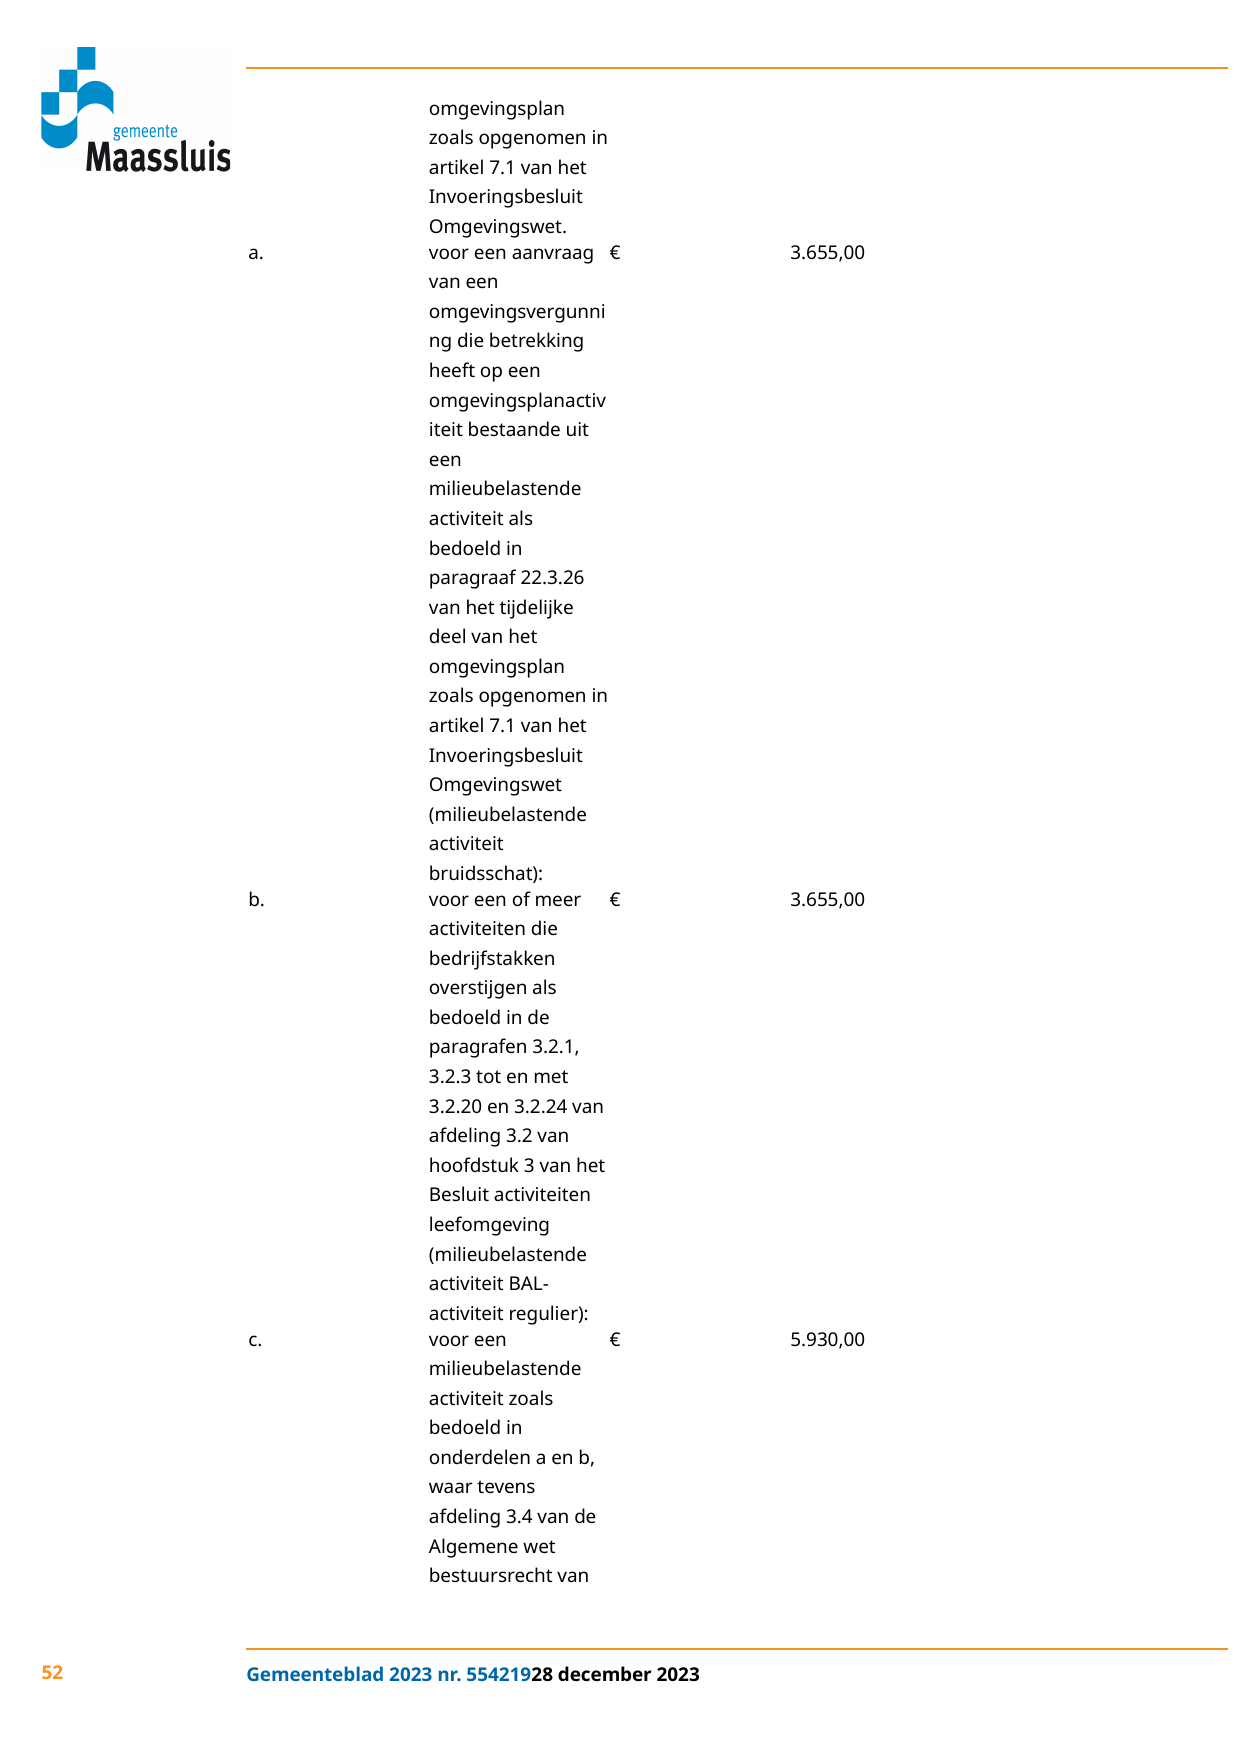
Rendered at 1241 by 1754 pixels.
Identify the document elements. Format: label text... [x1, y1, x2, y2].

table_cell voor een milieubelastende activiteit zoals bedoeld in onderdelen a en b, waar tevens afdeling 3.4 van de Algemene wet bestuursrecht van [429, 1326, 609, 1588]
table_cell 5.930,00 [790, 1326, 971, 1588]
table_cell [971, 1326, 1152, 1588]
table_cell [248, 95, 429, 239]
picture [41, 47, 231, 172]
table_cell voor een aanvraag van een omgevingsvergunning die betrekking heeft op een omgevingsplanactiviteit bestaande uit een milieubelastende activiteit als bedoeld in paragraaf 22.3.26 van het tijdelijke deel van het omgevingsplan zoals opgenomen in artikel 7.1 van het Invoeringsbesluit Omgevingswet (milieubelastende activiteit bruidsschat): [429, 239, 609, 886]
table_cell voor een of meer activiteiten die bedrijfstakken overstijgen als bedoeld in de paragrafen 3.2.1, 3.2.3 tot en met 3.2.20 en 3.2.24 van afdeling 3.2 van hoofdstuk 3 van het Besluit activiteiten leefomgeving (milieubelastende activiteit BAL-activiteit regulier): [429, 886, 609, 1326]
table_cell 3.655,00 [790, 239, 971, 886]
table_cell [609, 95, 790, 239]
table_cell a. [248, 239, 429, 886]
table_cell c. [248, 1326, 429, 1588]
table_cell [790, 95, 971, 239]
table_cell € [609, 1326, 790, 1588]
table_cell omgevingsplan zoals opgenomen in artikel 7.1 van het Invoeringsbesluit Omgevingswet. [429, 95, 609, 239]
table_cell [971, 239, 1152, 886]
table_cell 3.655,00 [790, 886, 971, 1326]
table_cell [971, 95, 1152, 239]
table_cell € [609, 239, 790, 886]
picture [41, 47, 77, 92]
table_cell [971, 886, 1152, 1326]
table_cell b. [248, 886, 429, 1326]
table_cell € [609, 886, 790, 1326]
